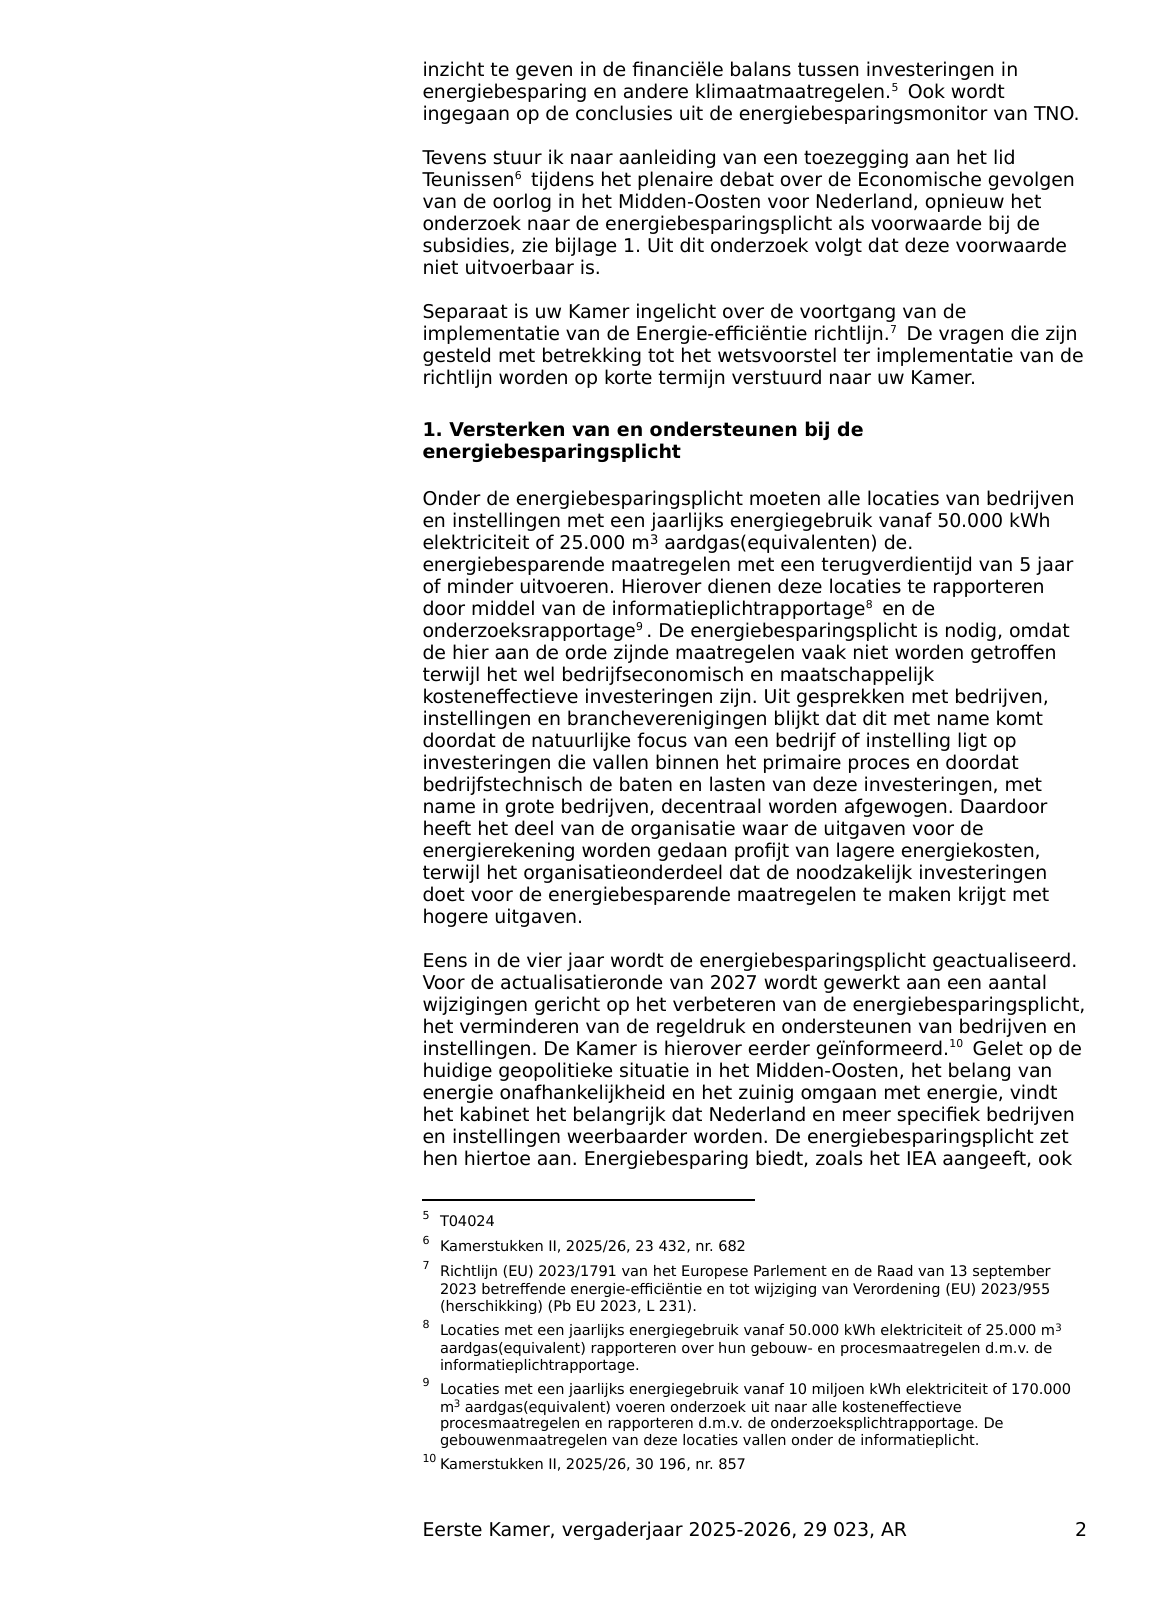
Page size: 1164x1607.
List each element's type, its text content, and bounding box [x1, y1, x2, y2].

text Eens in de vier jaar wordt de energiebesparingsplicht geactualiseerd. Voor de actualisatieronde van 2027 wordt gewerkt aan een aantal wijzigingen gericht op het verbeteren van de energiebesparingsplicht, het verminderen van de regeldruk en ondersteunen van bedrijven en instellingen. De Kamer is hierover eerder geïnformeerd. Gelet op de huidige geopolitieke situatie in het Midden-Oosten, het belang van energie onafhankelijkheid en het zuinig omgaan met energie, vindt het kabinet het belangrijk dat Nederland en meer specifiek bedrijven en instellingen weerbaarder worden. De energiebesparingsplicht zet hen hiertoe aan. Energiebesparing biedt, zoals het IEA aangeeft, ook [422, 950, 1087, 1170]
text Locaties met een jaarlijks energiegebruik vanaf 10 miljoen kWh elektriciteit of 170.000 m3 aardgas(equivalent) voeren onderzoek uit naar alle kosteneffectieve procesmaatregelen en rapporteren d.m.v. de onderzoeksplichtrapportage. De gebouwenmaatregelen van deze locaties vallen onder de informatieplicht. [422, 1377, 1087, 1449]
text Onder de energiebesparingsplicht moeten alle locaties van bedrijven en instellingen met een jaarlijks energiegebruik vanaf 50.000 kWh elektriciteit of 25.000 m3 aardgas(equivalenten) de. energiebesparende maatregelen met een terugverdientijd van 5 jaar of minder uitvoeren. Hierover dienen deze locaties te rapporteren door middel van de informatieplichtrapportage en de onderzoeksrapportage. De energiebesparingsplicht is nodig, omdat de hier aan de orde zijnde maatregelen vaak niet worden getroffen terwijl het wel bedrijfseconomisch en maatschappelijk kosteneffectieve investeringen zijn. Uit gesprekken met bedrijven, instellingen en brancheverenigingen blijkt dat dit met name komt doordat de natuurlijke focus van een bedrijf of instelling ligt op investeringen die vallen binnen het primaire proces en doordat bedrijfstechnisch de baten en lasten van deze investeringen, met name in grote bedrijven, decentraal worden afgewogen. Daardoor heeft het deel van de organisatie waar de uitgaven voor de energierekening worden gedaan profijt van lagere energiekosten, terwijl het organisatieonderdeel dat de noodzakelijk investeringen doet voor de energiebesparende maatregelen te maken krijgt met hogere uitgaven. [422, 488, 1087, 928]
text Locaties met een jaarlijks energiegebruik vanaf 50.000 kWh elektriciteit of 25.000 m3 aardgas(equivalent) rapporteren over hun gebouw- en procesmaatregelen d.m.v. de informatieplichtrapportage. [422, 1318, 1087, 1374]
text Separaat is uw Kamer ingelicht over de voortgang van de implementatie van de Energie-efficiëntie richtlijn. De vragen die zijn gesteld met betrekking tot het wetsvoorstel ter implementatie van de richtlijn worden op korte termijn verstuurd naar uw Kamer. [422, 301, 1087, 389]
text Richtlijn (EU) 2023/1791 van het Europese Parlement en de Raad van 13 september 2023 betreffende energie-efficiëntie en tot wijziging van Verordening (EU) 2023/955 (herschikking) (Pb EU 2023, L 231). [422, 1259, 1087, 1315]
subtitle 1. Versterken van en ondersteunen bij de energiebesparingsplicht [422, 419, 1087, 463]
text Tevens stuur ik naar aanleiding van een toezegging aan het lid Teunissen tijdens het plenaire debat over de Economische gevolgen van de oorlog in het Midden-Oosten voor Nederland, opnieuw het onderzoek naar de energiebesparingsplicht als voorwaarde bij de subsidies, zie bijlage 1. Uit dit onderzoek volgt dat deze voorwaarde niet uitvoerbaar is. [422, 147, 1087, 279]
text inzicht te geven in de financiële balans tussen investeringen in energiebesparing en andere klimaatmaatregelen. Ook wordt ingegaan op de conclusies uit de energiebesparingsmonitor van TNO. [422, 59, 1087, 125]
text T04024 [422, 1209, 1087, 1231]
text Kamerstukken II, 2025/26, 23 432, nr. 682 [422, 1234, 1087, 1256]
text Kamerstukken II, 2025/26, 30 196, nr. 857 [422, 1452, 1087, 1474]
